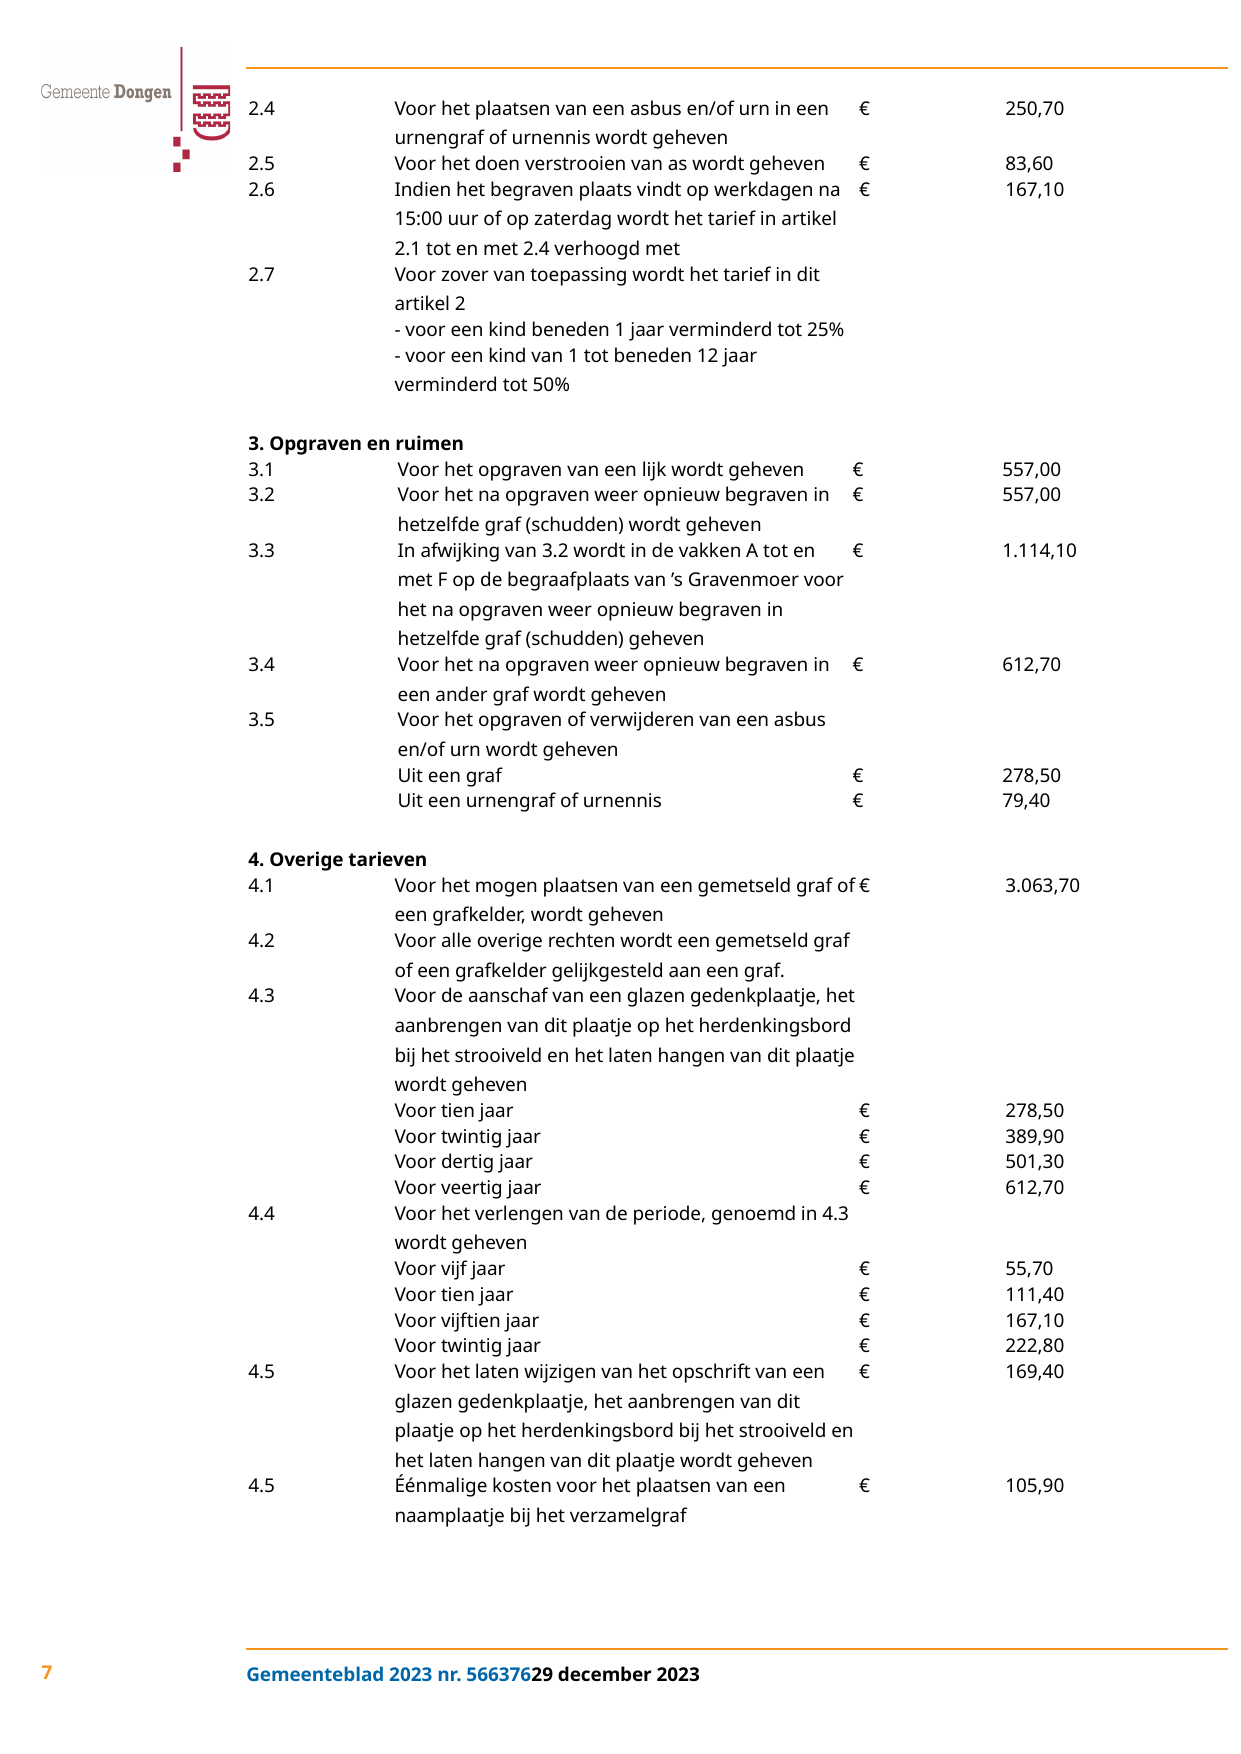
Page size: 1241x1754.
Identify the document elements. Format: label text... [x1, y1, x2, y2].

table_cell 4.4 [248, 1200, 394, 1255]
table_cell Voor het plaatsen van een asbus en/of urn in een urnengraf of urnennis wordt geheven [394, 95, 859, 150]
table_cell 3.4 [248, 651, 397, 707]
table_cell 3.063,70 [1005, 872, 1152, 927]
table_cell Voor het mogen plaatsen van een gemetseld graf of een grafkelder, wordt geheven [394, 872, 859, 927]
table_cell 3.1 [248, 456, 397, 481]
table_cell Voor het na opgraven weer opnieuw begraven in een ander graf wordt geheven [398, 651, 852, 707]
table_cell 3.5 [248, 707, 397, 762]
table_cell Éénmalige kosten voor het plaatsen van een naamplaatje bij het verzamelgraf [394, 1473, 859, 1558]
table_cell Voor het opgraven of verwijderen van een asbus en/of urn wordt geheven [398, 707, 852, 762]
table_cell € [853, 537, 1002, 651]
table_cell 278,50 [1005, 1097, 1152, 1123]
table_cell [1005, 316, 1152, 342]
table_cell [859, 983, 1005, 1097]
table_cell Uit een graf [398, 762, 852, 788]
table_cell Voor het doen verstrooien van as wordt geheven [394, 150, 859, 176]
table_cell Voor twintig jaar [394, 1333, 859, 1358]
table_cell [859, 1200, 1005, 1255]
table_cell [859, 927, 1005, 983]
table_cell 2.6 [248, 176, 394, 261]
table_cell [859, 261, 1005, 316]
table_cell [1005, 342, 1152, 397]
table_header 4. Overige tarieven [248, 846, 1152, 872]
table_cell [859, 316, 1005, 342]
table_cell [1005, 983, 1152, 1097]
table_cell - voor een kind beneden 1 jaar verminderd tot 25% [394, 316, 859, 342]
table_cell € [859, 1333, 1005, 1358]
table_cell 1.114,10 [1002, 537, 1152, 651]
table_cell Voor tien jaar [394, 1281, 859, 1307]
table_cell 4.1 [248, 872, 394, 927]
table_cell Voor alle overige rechten wordt een gemetseld graf of een grafkelder gelijkgesteld aan een graf. [394, 927, 859, 983]
table_cell Voor veertig jaar [394, 1174, 859, 1200]
table_cell € [859, 1281, 1005, 1307]
table_cell Voor het opgraven van een lijk wordt geheven [398, 456, 852, 481]
table_cell [248, 1281, 394, 1307]
table_cell 167,10 [1005, 1307, 1152, 1332]
table_cell [248, 1174, 394, 1200]
table_cell Voor twintig jaar [394, 1123, 859, 1148]
table_cell € [859, 150, 1005, 176]
table_cell € [859, 1097, 1005, 1123]
table_cell [248, 1123, 394, 1148]
table_cell [248, 342, 394, 397]
table_cell 79,40 [1002, 788, 1152, 813]
table_cell [248, 1097, 394, 1123]
table_cell € [859, 872, 1005, 927]
table_cell € [853, 651, 1002, 707]
table_cell 3.3 [248, 537, 397, 651]
table_cell € [853, 456, 1002, 481]
table_cell [248, 788, 397, 813]
table_cell 222,80 [1005, 1333, 1152, 1358]
table_cell [859, 342, 1005, 397]
table_cell € [859, 1174, 1005, 1200]
table_cell [853, 707, 1002, 762]
table_cell 2.4 [248, 95, 394, 150]
table_header 3. Opgraven en ruimen [248, 430, 1152, 456]
table_cell [248, 762, 397, 788]
table_cell € [859, 176, 1005, 261]
table_cell 105,90 [1005, 1473, 1152, 1558]
table_cell 4.5 [248, 1473, 394, 1558]
table_cell 2.7 [248, 261, 394, 316]
table_cell 167,10 [1005, 176, 1152, 261]
table_cell 4.2 [248, 927, 394, 983]
table_cell 111,40 [1005, 1281, 1152, 1307]
table_cell € [859, 1123, 1005, 1148]
table_cell - voor een kind van 1 tot beneden 12 jaar verminderd tot 50% [394, 342, 859, 397]
table_cell Voor het verlengen van de periode, genoemd in 4.3 wordt geheven [394, 1200, 859, 1255]
table_cell 2.5 [248, 150, 394, 176]
table_cell Indien het begraven plaats vindt op werkdagen na 15:00 uur of op zaterdag wordt het tarief in artikel 2.1 tot en met 2.4 verhoogd met [394, 176, 859, 261]
table_cell Voor dertig jaar [394, 1149, 859, 1174]
table_cell Voor vijftien jaar [394, 1307, 859, 1332]
table_cell € [859, 1307, 1005, 1332]
table_cell € [853, 788, 1002, 813]
table_cell 3.2 [248, 481, 397, 537]
table_cell [1005, 1200, 1152, 1255]
table_cell Uit een urnengraf of urnennis [398, 788, 852, 813]
table_cell € [859, 1473, 1005, 1558]
table_cell 557,00 [1002, 481, 1152, 537]
table_cell [1002, 707, 1152, 762]
table_cell Voor de aanschaf van een glazen gedenkplaatje, het aanbrengen van dit plaatje op het herdenkingsbord bij het strooiveld en het laten hangen van dit plaatje wordt geheven [394, 983, 859, 1097]
table_cell € [853, 481, 1002, 537]
table_cell Voor het na opgraven weer opnieuw begraven in hetzelfde graf (schudden) wordt geheven [398, 481, 852, 537]
table_cell Voor zover van toepassing wordt het tarief in dit artikel 2 [394, 261, 859, 316]
table_cell [248, 316, 394, 342]
table_cell [248, 1333, 394, 1358]
table_cell Voor het laten wijzigen van het opschrift van een glazen gedenkplaatje, het aanbrengen van dit plaatje op het herdenkingsbord bij het strooiveld en het laten hangen van dit plaatje wordt geheven [394, 1358, 859, 1473]
table_cell 55,70 [1005, 1255, 1152, 1281]
table_cell 83,60 [1005, 150, 1152, 176]
table_cell 250,70 [1005, 95, 1152, 150]
table_cell [248, 1255, 394, 1281]
table_cell 169,40 [1005, 1358, 1152, 1473]
table_cell 389,90 [1005, 1123, 1152, 1148]
table_cell [1005, 261, 1152, 316]
table_cell 4.3 [248, 983, 394, 1097]
table_cell [248, 1149, 394, 1174]
table_cell Voor vijf jaar [394, 1255, 859, 1281]
table_cell In afwijking van 3.2 wordt in de vakken A tot en met F op de begraafplaats van ’s Gravenmoer voor het na opgraven weer opnieuw begraven in hetzelfde graf (schudden) geheven [398, 537, 852, 651]
table_cell 278,50 [1002, 762, 1152, 788]
table_cell 612,70 [1005, 1174, 1152, 1200]
table_cell € [853, 762, 1002, 788]
table_cell € [859, 95, 1005, 150]
table_cell 557,00 [1002, 456, 1152, 481]
table_cell [1005, 927, 1152, 983]
table_cell Voor tien jaar [394, 1097, 859, 1123]
table_cell € [859, 1255, 1005, 1281]
table_cell [248, 1307, 394, 1332]
picture [41, 47, 231, 172]
table_cell € [859, 1358, 1005, 1473]
table_cell 501,30 [1005, 1149, 1152, 1174]
table_cell € [859, 1149, 1005, 1174]
table_cell 612,70 [1002, 651, 1152, 707]
table_cell 4.5 [248, 1358, 394, 1473]
